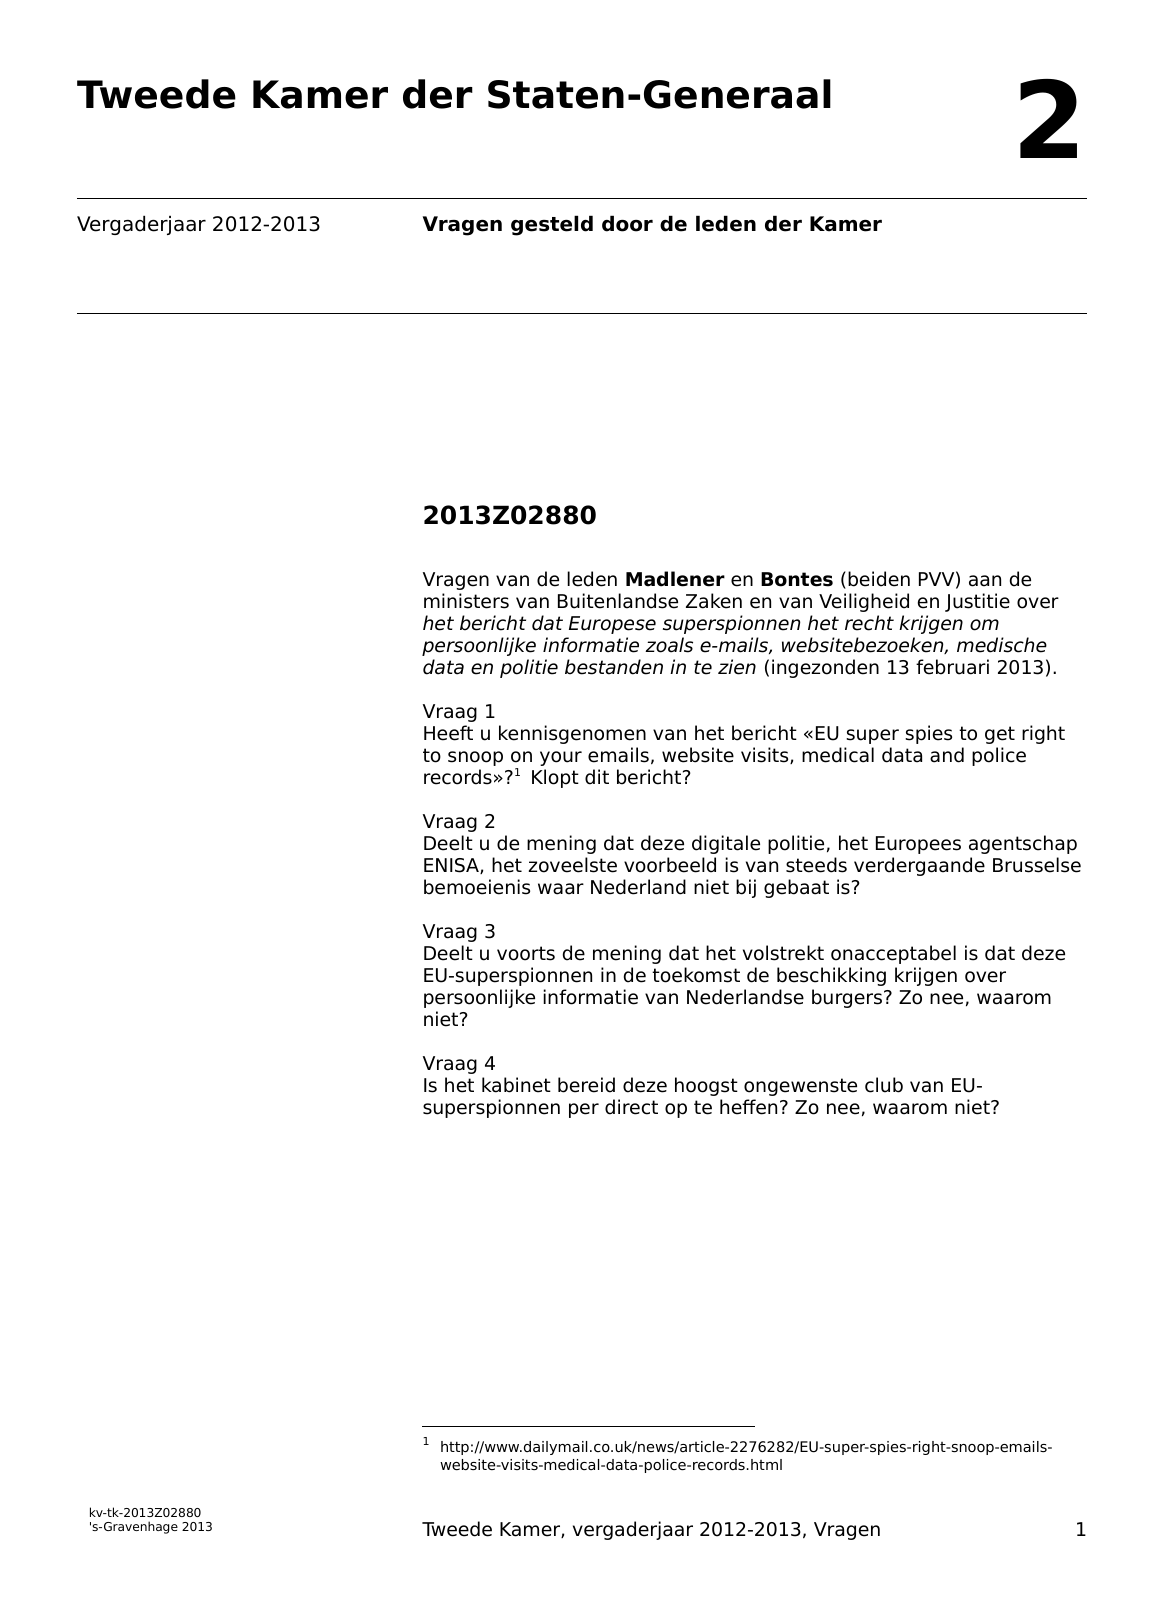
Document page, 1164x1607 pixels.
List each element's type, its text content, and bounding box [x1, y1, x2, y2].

table_cell Vragen gesteld door de leden der Kamer [422, 199, 1087, 313]
text Vraag 4 [422, 1053, 1087, 1075]
text http://www.dailymail.co.uk/news/article-2276282/EU-super-spies-right-snoop-emails-website-visits-medical-data-police-records.html [422, 1435, 1087, 1474]
text 2013Z02880 [422, 501, 1087, 531]
text Vraag 3 [422, 921, 1087, 943]
text kv-tk-2013Z02880 [88, 1506, 323, 1520]
text Deelt u voorts de mening dat het volstrekt onacceptabel is dat deze EU-superspionnen in de toekomst de beschikking krijgen over persoonlijke informatie van Nederlandse burgers? Zo nee, waarom niet? [422, 943, 1087, 1031]
text Vraag 1 [422, 701, 1087, 723]
text Is het kabinet bereid deze hoogst ongewenste club van EU-superspionnen per direct op te heffen? Zo nee, waarom niet? [422, 1075, 1087, 1119]
text Heeft u kennisgenomen van het bericht «EU super spies to get right to snoop on your emails, website visits, medical data and police records»? Klopt dit bericht? [422, 723, 1087, 789]
table_cell Vergaderjaar 2012-2013 [77, 199, 422, 313]
text Vraag 2 [422, 811, 1087, 833]
table_header Tweede Kamer der Staten-Generaal [77, 59, 886, 198]
table_header 2 [886, 59, 1087, 198]
text Deelt u de mening dat deze digitale politie, het Europees agentschap ENISA, het zoveelste voorbeeld is van steeds verdergaande Brusselse bemoeienis waar Nederland niet bij gebaat is? [422, 833, 1087, 899]
text Vragen van de leden Madlener en Bontes (beiden PVV) aan de ministers van Buitenlandse Zaken en van Veiligheid en Justitie over het bericht dat Europese superspionnen het recht krijgen om persoonlijke informatie zoals e-mails, websitebezoeken, medische data en politie bestanden in te zien (ingezonden 13 februari 2013). [422, 569, 1087, 679]
text 's-Gravenhage 2013 [88, 1520, 323, 1534]
